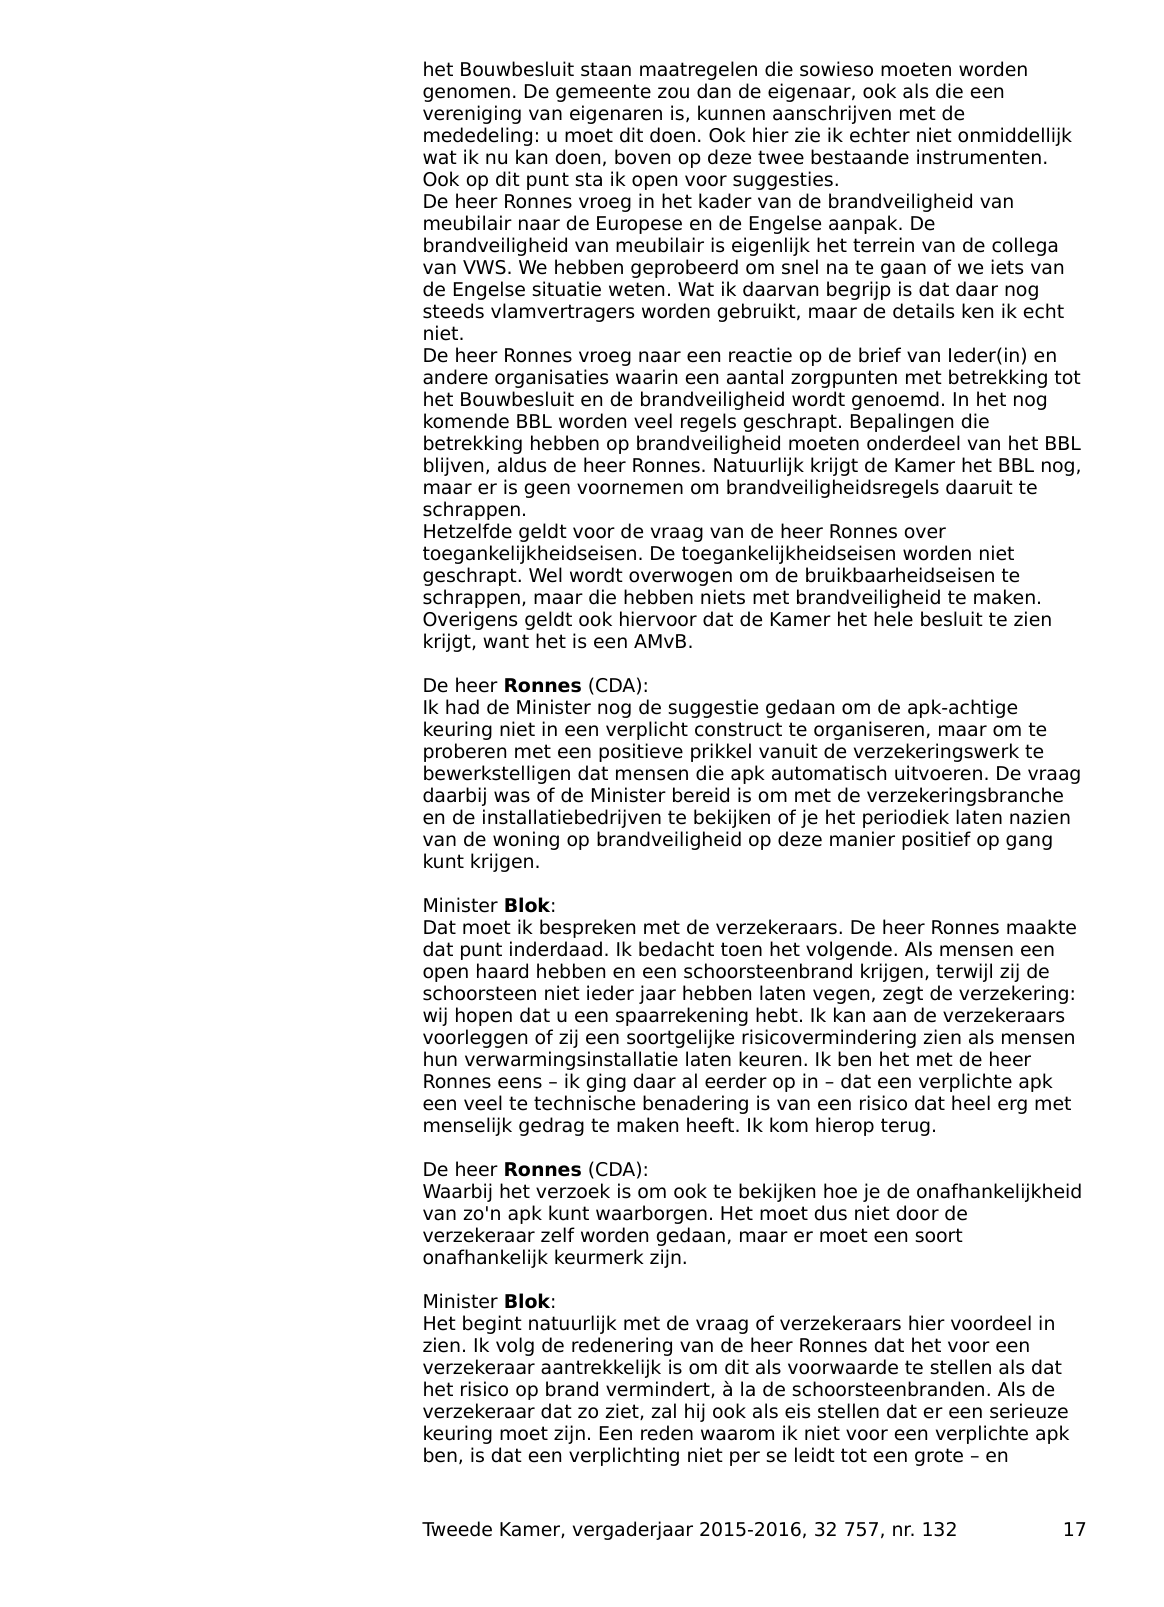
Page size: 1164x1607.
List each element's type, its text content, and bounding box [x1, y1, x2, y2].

text De heer Ronnes vroeg naar een reactie op de brief van Ieder(in) en andere organisaties waarin een aantal zorgpunten met betrekking tot het Bouwbesluit en de brandveiligheid wordt genoemd. In het nog komende BBL worden veel regels geschrapt. Bepalingen die betrekking hebben op brandveiligheid moeten onderdeel van het BBL blijven, aldus de heer Ronnes. Natuurlijk krijgt de Kamer het BBL nog, maar er is geen voornemen om brandveiligheidsregels daaruit te schrappen. [422, 345, 1087, 521]
text Minister Blok: [422, 1291, 1087, 1313]
text Dat moet ik bespreken met de verzekeraars. De heer Ronnes maakte dat punt inderdaad. Ik bedacht toen het volgende. Als mensen een open haard hebben en een schoorsteenbrand krijgen, terwijl zij de schoorsteen niet ieder jaar hebben laten vegen, zegt de verzekering: wij hopen dat u een spaarrekening hebt. Ik kan aan de verzekeraars voorleggen of zij een soortgelijke risicovermindering zien als mensen hun verwarmingsinstallatie laten keuren. Ik ben het met de heer Ronnes eens – ik ging daar al eerder op in – dat een verplichte apk een veel te technische benadering is van een risico dat heel erg met menselijk gedrag te maken heeft. Ik kom hierop terug. [422, 917, 1087, 1136]
text Waarbij het verzoek is om ook te bekijken hoe je de onafhankelijkheid van zo'n apk kunt waarborgen. Het moet dus niet door de verzekeraar zelf worden gedaan, maar er moet een soort onafhankelijk keurmerk zijn. [422, 1181, 1087, 1268]
text De heer Ronnes vroeg in het kader van de brandveiligheid van meubilair naar de Europese en de Engelse aanpak. De brandveiligheid van meubilair is eigenlijk het terrein van de collega van VWS. We hebben geprobeerd om snel na te gaan of we iets van de Engelse situatie weten. Wat ik daarvan begrijp is dat daar nog steeds vlamvertragers worden gebruikt, maar de details ken ik echt niet. [422, 191, 1087, 345]
text Minister Blok: [422, 895, 1087, 917]
text Het begint natuurlijk met de vraag of verzekeraars hier voordeel in zien. Ik volg de redenering van de heer Ronnes dat het voor een verzekeraar aantrekkelijk is om dit als voorwaarde te stellen als dat het risico op brand vermindert, à la de schoorsteenbranden. Als de verzekeraar dat zo ziet, zal hij ook als eis stellen dat er een serieuze keuring moet zijn. Een reden waarom ik niet voor een verplichte apk ben, is dat een verplichting niet per se leidt tot een grote – en [422, 1313, 1087, 1467]
text De heer Ronnes (CDA): [422, 675, 1087, 697]
text Ik had de Minister nog de suggestie gedaan om de apk-achtige keuring niet in een verplicht construct te organiseren, maar om te proberen met een positieve prikkel vanuit de verzekeringswerk te bewerkstelligen dat mensen die apk automatisch uitvoeren. De vraag daarbij was of de Minister bereid is om met de verzekeringsbranche en de installatiebedrijven te bekijken of je het periodiek laten nazien van de woning op brandveiligheid op deze manier positief op gang kunt krijgen. [422, 697, 1087, 872]
text het Bouwbesluit staan maatregelen die sowieso moeten worden genomen. De gemeente zou dan de eigenaar, ook als die een vereniging van eigenaren is, kunnen aanschrijven met de mededeling: u moet dit doen. Ook hier zie ik echter niet onmiddellijk wat ik nu kan doen, boven op deze twee bestaande instrumenten. Ook op dit punt sta ik open voor suggesties. [422, 59, 1087, 191]
text Hetzelfde geldt voor de vraag van de heer Ronnes over toegankelijkheidseisen. De toegankelijkheidseisen worden niet geschrapt. Wel wordt overwogen om de bruikbaarheidseisen te schrappen, maar die hebben niets met brandveiligheid te maken. Overigens geldt ook hiervoor dat de Kamer het hele besluit te zien krijgt, want het is een AMvB. [422, 521, 1087, 652]
text De heer Ronnes (CDA): [422, 1159, 1087, 1181]
